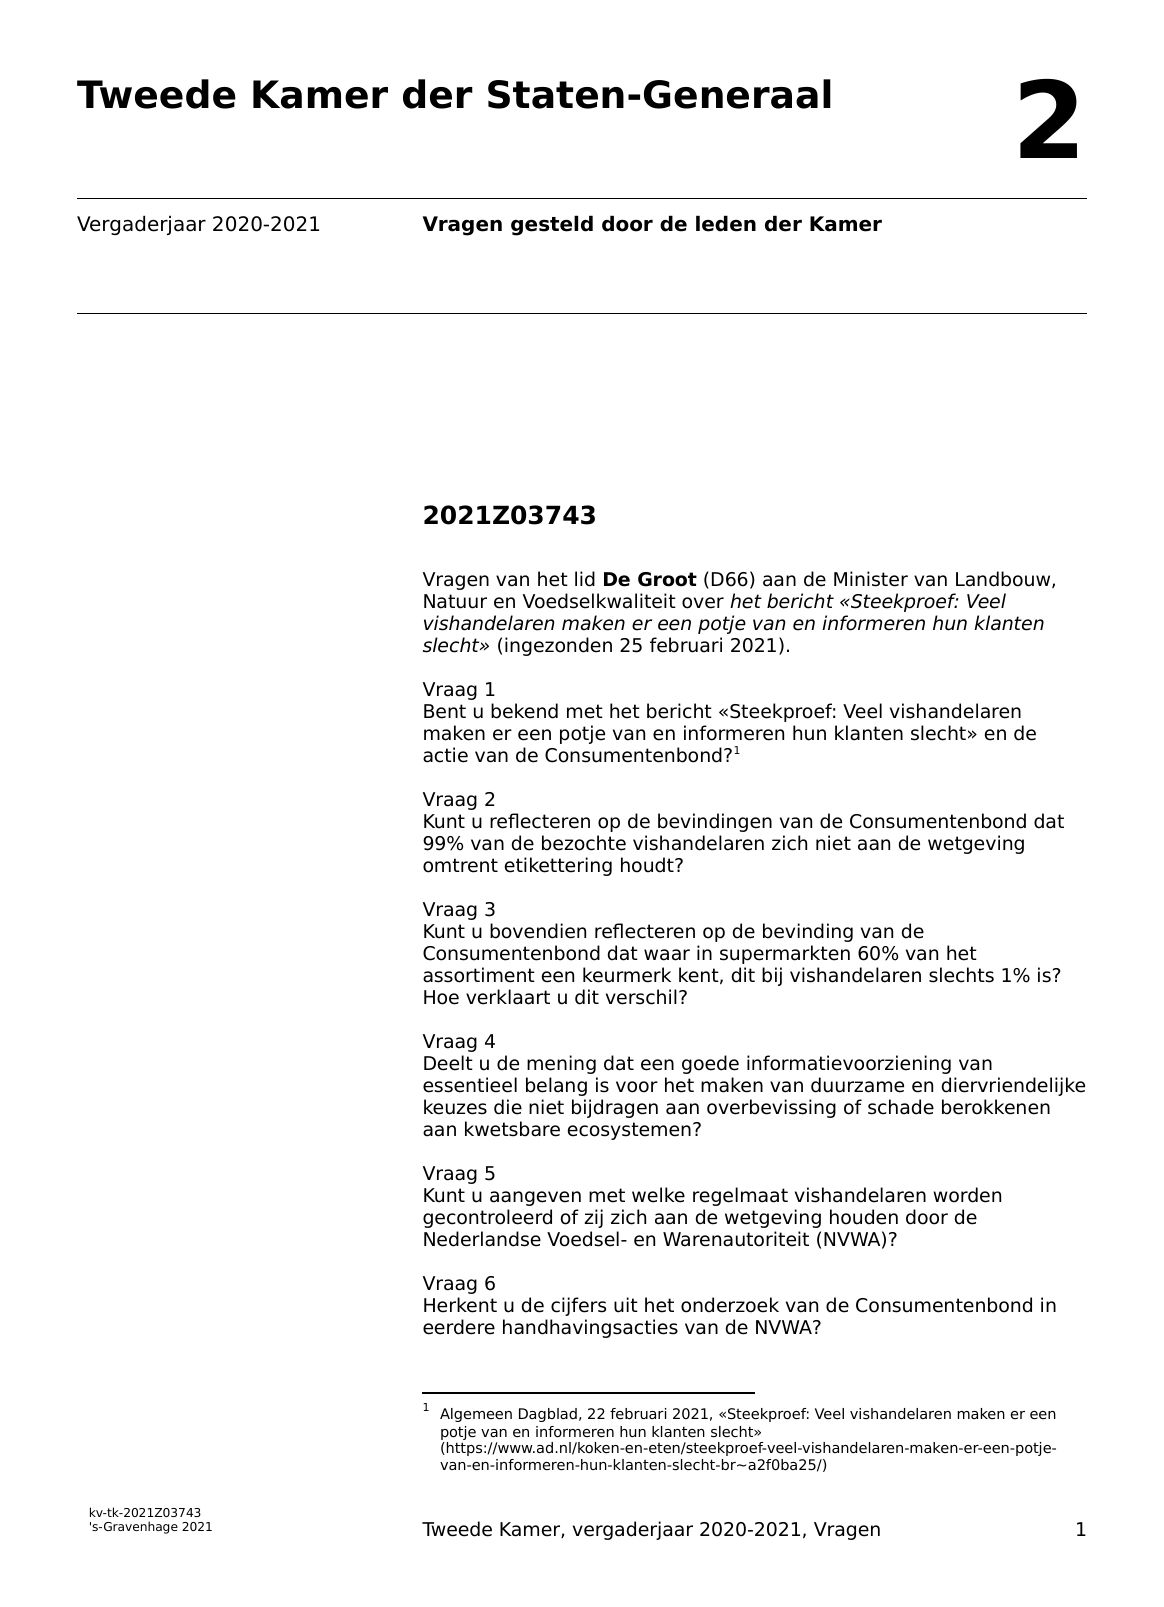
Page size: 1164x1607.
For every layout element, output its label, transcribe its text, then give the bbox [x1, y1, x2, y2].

text Bent u bekend met het bericht «Steekproef: Veel vishandelaren maken er een potje van en informeren hun klanten slecht» en de actie van de Consumentenbond? [422, 701, 1087, 767]
text Kunt u aangeven met welke regelmaat vishandelaren worden gecontroleerd of zij zich aan de wetgeving houden door de Nederlandse Voedsel- en Warenautoriteit (NVWA)? [422, 1185, 1087, 1251]
text 2021Z03743 [422, 501, 1087, 531]
text Vraag 6 [422, 1273, 1087, 1295]
text 's-Gravenhage 2021 [88, 1520, 323, 1534]
table_cell Vergaderjaar 2020-2021 [77, 199, 422, 313]
text Vraag 3 [422, 899, 1087, 921]
text Vraag 5 [422, 1163, 1087, 1185]
table_cell Vragen gesteld door de leden der Kamer [422, 199, 1087, 313]
text Deelt u de mening dat een goede informatievoorziening van essentieel belang is voor het maken van duurzame en diervriendelijke keuzes die niet bijdragen aan overbevissing of schade berokkenen aan kwetsbare ecosystemen? [422, 1053, 1087, 1141]
text kv-tk-2021Z03743 [88, 1506, 323, 1520]
text Kunt u bovendien reflecteren op de bevinding van de Consumentenbond dat waar in supermarkten 60% van het assortiment een keurmerk kent, dit bij vishandelaren slechts 1% is? Hoe verklaart u dit verschil? [422, 921, 1087, 1009]
text Algemeen Dagblad, 22 februari 2021, «Steekproef: Veel vishandelaren maken er een potje van en informeren hun klanten slecht» (https://www.ad.nl/koken-en-eten/steekproef-veel-vishandelaren-maken-er-een-potje-van-en-informeren-hun-klanten-slecht-br~a2f0ba25/) [422, 1402, 1087, 1474]
table_header Tweede Kamer der Staten-Generaal [77, 59, 886, 198]
text Vraag 1 [422, 679, 1087, 701]
text Kunt u reflecteren op de bevindingen van de Consumentenbond dat 99% van de bezochte vishandelaren zich niet aan de wetgeving omtrent etikettering houdt? [422, 811, 1087, 877]
text Vraag 2 [422, 789, 1087, 811]
text Herkent u de cijfers uit het onderzoek van de Consumentenbond in eerdere handhavingsacties van de NVWA? [422, 1295, 1087, 1339]
text Vraag 4 [422, 1031, 1087, 1053]
text Vragen van het lid De Groot (D66) aan de Minister van Landbouw, Natuur en Voedselkwaliteit over het bericht «Steekproef: Veel vishandelaren maken er een potje van en informeren hun klanten slecht» (ingezonden 25 februari 2021). [422, 569, 1087, 657]
table_header 2 [886, 59, 1087, 198]
